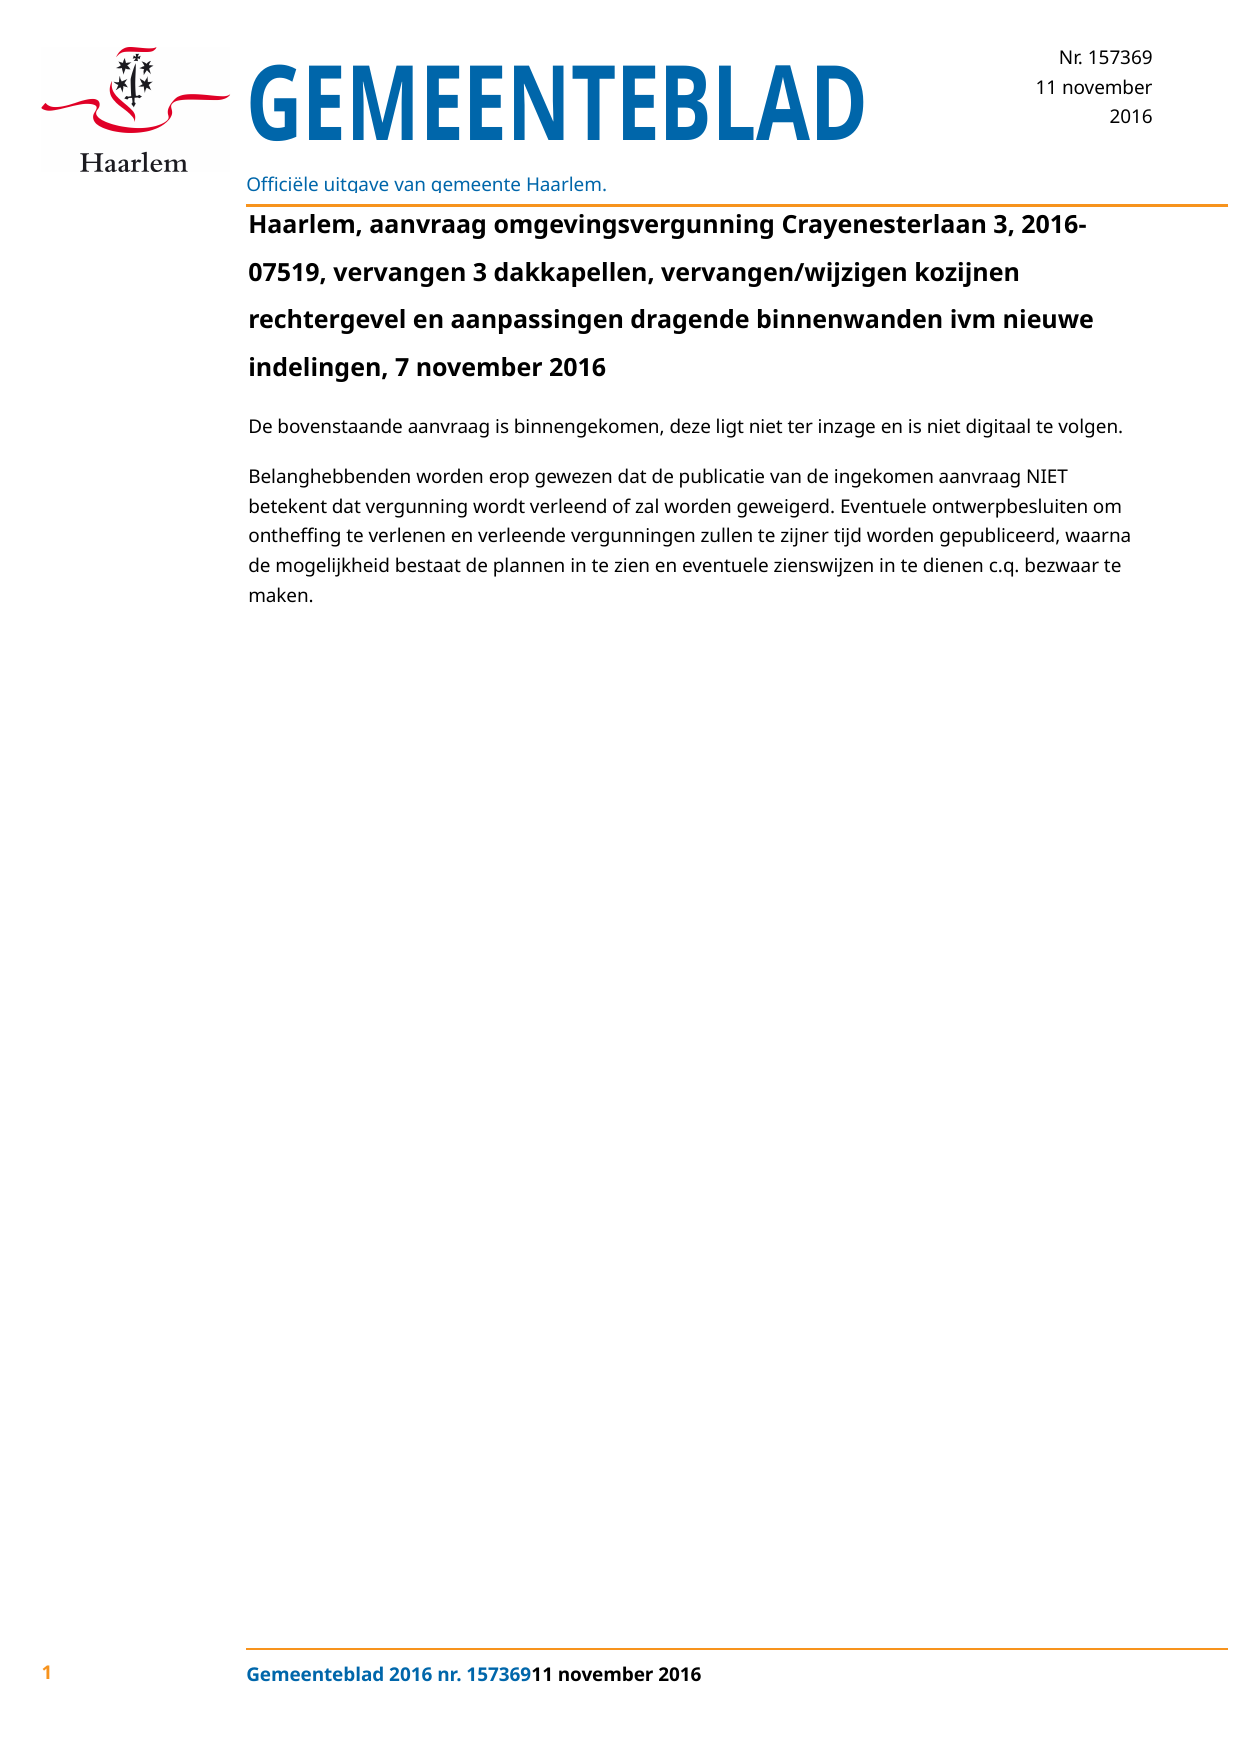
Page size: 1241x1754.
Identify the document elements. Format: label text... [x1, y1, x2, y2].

text Belanghebbenden worden erop gewezen dat de publicatie van de ingekomen aanvraag NIET betekent dat vergunning wordt verleend of zal worden geweigerd. Eventuele ontwerpbesluiten om ontheffing te verlenen en verleende vergunningen zullen te zijner tijd worden gepubliceerd, waarna de mogelijkheid bestaat de plannen in te zien en eventuele zienswijzen in te dienen c.q. bezwaar te maken. [248, 463, 1152, 608]
text De bovenstaande aanvraag is binnengekomen, deze ligt niet ter inzage en is niet digitaal te volgen. [248, 413, 1152, 439]
text Haarlem, aanvraag omgevingsvergunning Crayenesterlaan 3, 2016-07519, vervangen 3 dakkapellen, vervangen/wijzigen kozijnen rechtergevel en aanpassingen dragende binnenwanden ivm nieuwe indelingen, 7 november 2016 [248, 207, 1152, 384]
picture [41, 47, 231, 172]
